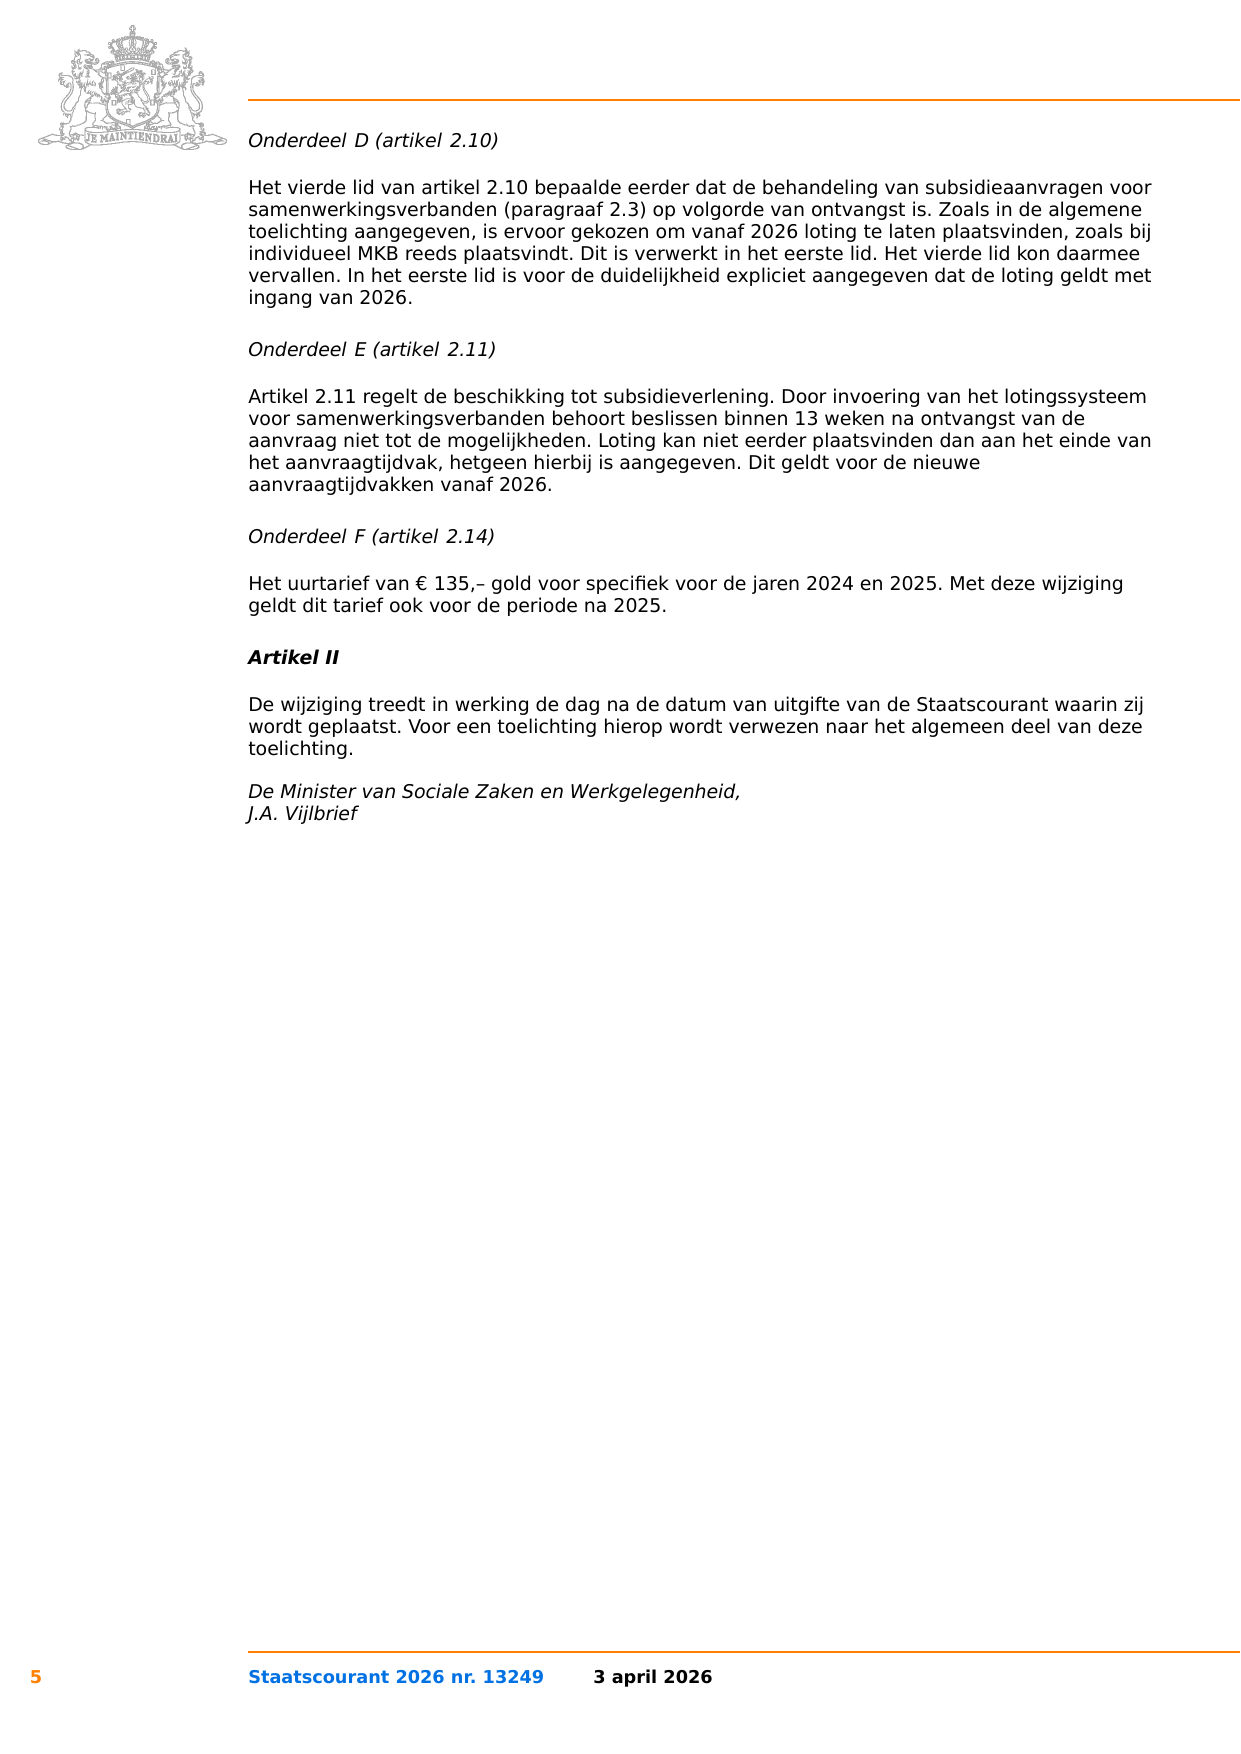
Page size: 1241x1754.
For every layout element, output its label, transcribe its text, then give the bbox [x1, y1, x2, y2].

subtitle Onderdeel F (artikel 2.14) [248, 526, 1163, 548]
subtitle Onderdeel D (artikel 2.10) [248, 130, 1163, 152]
subtitle Artikel II [248, 647, 1163, 668]
text Artikel 2.11 regelt de beschikking tot subsidieverlening. Door invoering van het lotingssysteem voor samenwerkingsverbanden behoort beslissen binnen 13 weken na ontvangst van de aanvraag niet tot de mogelijkheden. Loting kan niet eerder plaatsvinden dan aan het einde van het aanvraagtijdvak, hetgeen hierbij is aangegeven. Dit geldt voor de nieuwe aanvraagtijdvakken vanaf 2026. [248, 386, 1163, 496]
text Het uurtarief van € 135,– gold voor specifiek voor de jaren 2024 en 2025. Met deze wijziging geldt dit tarief ook voor de periode na 2025. [248, 573, 1163, 617]
subtitle Onderdeel E (artikel 2.11) [248, 339, 1163, 361]
text De wijziging treedt in werking de dag na de datum van uitgifte van de Staatscourant waarin zij wordt geplaatst. Voor een toelichting hierop wordt verwezen naar het algemeen deel van deze toelichting. [248, 693, 1163, 759]
picture [38, 25, 227, 150]
text Het vierde lid van artikel 2.10 bepaalde eerder dat de behandeling van subsidieaanvragen voor samenwerkingsverbanden (paragraaf 2.3) op volgorde van ontvangst is. Zoals in de algemene toelichting aangegeven, is ervoor gekozen om vanaf 2026 loting te laten plaatsvinden, zoals bij individueel MKB reeds plaatsvindt. Dit is verwerkt in het eerste lid. Het vierde lid kon daarmee vervallen. In het eerste lid is voor de duidelijkheid expliciet aangegeven dat de loting geldt met ingang van 2026. [248, 177, 1163, 309]
text De Minister van Sociale Zaken en Werkgelegenheid, J.A. Vijlbrief [248, 781, 1163, 825]
